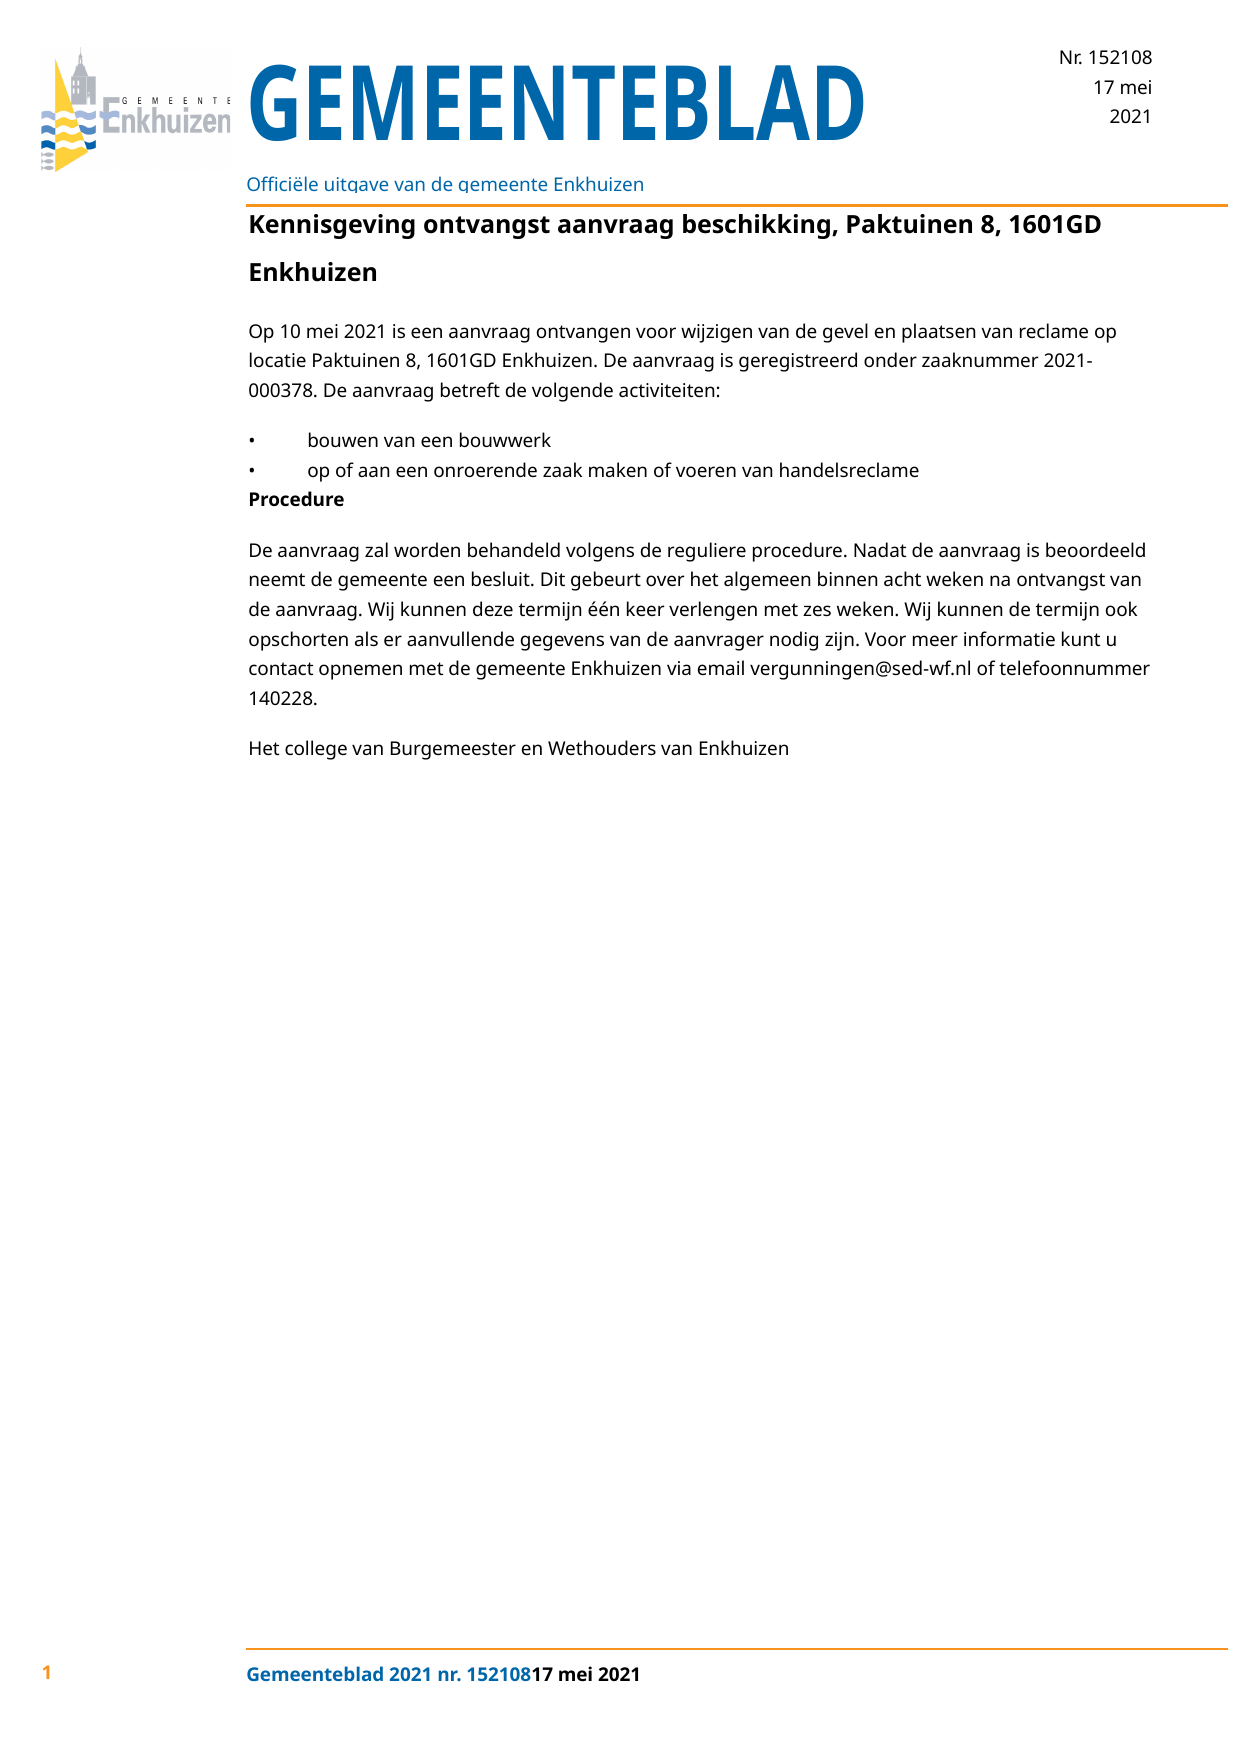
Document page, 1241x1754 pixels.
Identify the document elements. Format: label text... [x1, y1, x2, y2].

text Op 10 mei 2021 is een aanvraag ontvangen voor wijzigen van de gevel en plaatsen van reclame op locatie Paktuinen 8, 1601GD Enkhuizen. De aanvraag is geregistreerd onder zaaknummer 2021-000378. De aanvraag betreft de volgende activiteiten: [248, 318, 1152, 403]
text Procedure [248, 487, 1152, 512]
text De aanvraag zal worden behandeld volgens de reguliere procedure. Nadat de aanvraag is beoordeeld neemt de gemeente een besluit. Dit gebeurt over het algemeen binnen acht weken na ontvangst van de aanvraag. Wij kunnen deze termijn één keer verlengen met zes weken. Wij kunnen de termijn ook opschorten als er aanvullende gegevens van de aanvrager nodig zijn. Voor meer informatie kunt u contact opnemen met de gemeente Enkhuizen via email vergunningen@sed-wf.nl of telefoonnummer 140228. [248, 537, 1152, 711]
picture [41, 47, 231, 172]
text Kennisgeving ontvangst aanvraag beschikking, Paktuinen 8, 1601GD Enkhuizen [248, 207, 1152, 288]
list bouwen van een bouwwerk [248, 427, 1152, 453]
list op of aan een onroerende zaak maken of voeren van handelsreclame [248, 457, 1152, 483]
text Het college van Burgemeester en Wethouders van Enkhuizen [248, 735, 1152, 761]
